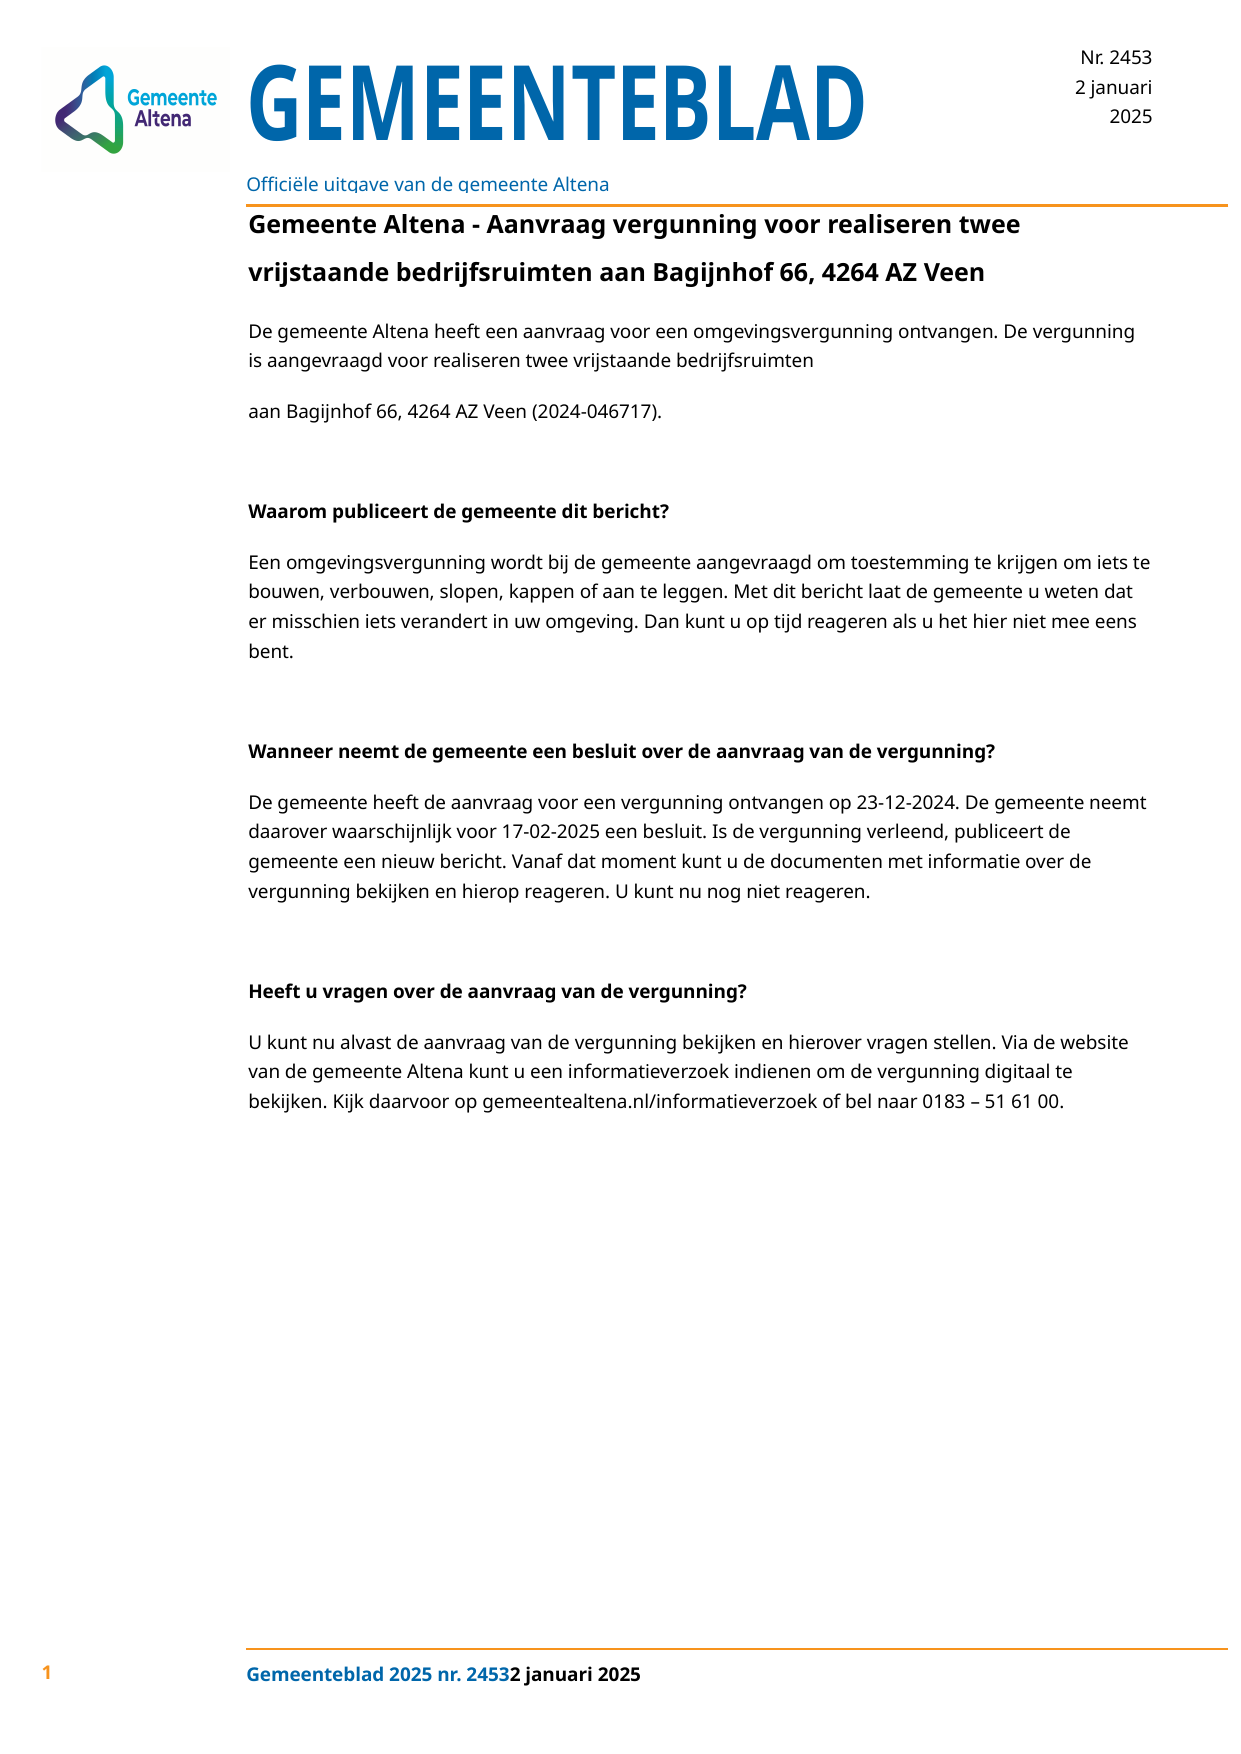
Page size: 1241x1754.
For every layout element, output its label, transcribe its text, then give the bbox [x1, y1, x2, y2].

text Waarom publiceert de gemeente dit bericht? [248, 499, 1152, 524]
picture [41, 47, 231, 172]
text Wanneer neemt de gemeente een besluit over de aanvraag van de vergunning? [248, 739, 1152, 764]
text De gemeente heeft de aanvraag voor een vergunning ontvangen op 23-12-2024. De gemeente neemt daarover waarschijnlijk voor 17-02-2025 een besluit. Is de vergunning verleend, publiceert de gemeente een nieuw bericht. Vanaf dat moment kunt u de documenten met informatie over de vergunning bekijken en hierop reageren. U kunt nu nog niet reageren. [248, 789, 1152, 904]
text Een omgevingsvergunning wordt bij de gemeente aangevraagd om toestemming te krijgen om iets te bouwen, verbouwen, slopen, kappen of aan te leggen. Met dit bericht laat de gemeente u weten dat er misschien iets verandert in uw omgeving. Dan kunt u op tijd reageren als u het hier niet mee eens bent. [248, 549, 1152, 664]
text De gemeente Altena heeft een aanvraag voor een omgevingsvergunning ontvangen. De vergunning is aangevraagd voor realiseren twee vrijstaande bedrijfsruimten [248, 318, 1152, 373]
text aan Bagijnhof 66, 4264 AZ Veen (2024-046717). [248, 398, 1152, 424]
text Gemeente Altena - Aanvraag vergunning voor realiseren twee vrijstaande bedrijfsruimten aan Bagijnhof 66, 4264 AZ Veen [248, 207, 1152, 288]
text U kunt nu alvast de aanvraag van de vergunning bekijken en hierover vragen stellen. Via de website van de gemeente Altena kunt u een informatieverzoek indienen om de vergunning digitaal te bekijken. Kijk daarvoor op gemeentealtena.nl/informatieverzoek of bel naar 0183 – 51 61 00. [248, 1029, 1152, 1114]
text Heeft u vragen over de aanvraag van de vergunning? [248, 979, 1152, 1004]
